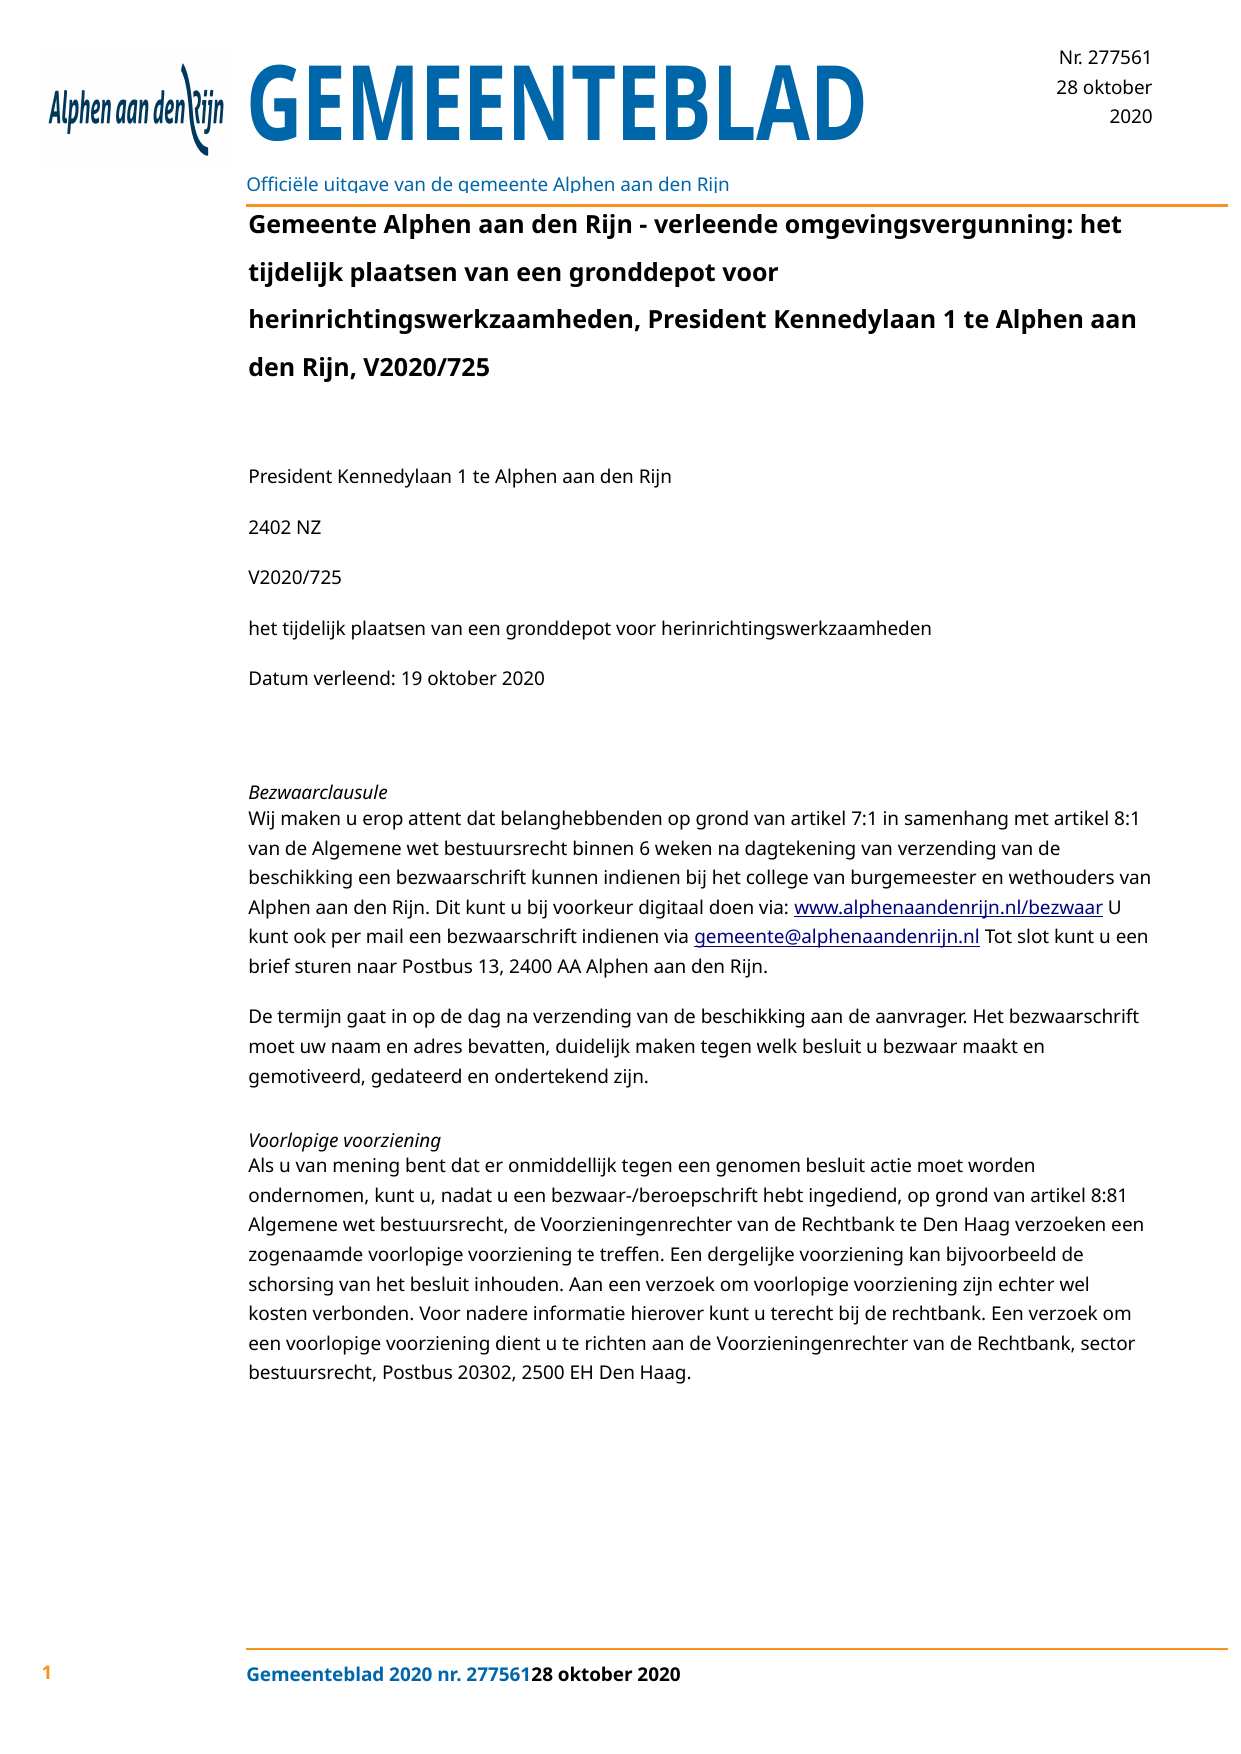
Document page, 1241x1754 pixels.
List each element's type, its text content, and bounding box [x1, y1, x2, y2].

text het tijdelijk plaatsen van een gronddepot voor herinrichtingswerkzaamheden [248, 615, 1152, 641]
text De termijn gaat in op de dag na verzending van de beschikking aan de aanvrager. Het bezwaarschrift moet uw naam en adres bevatten, duidelijk maken tegen welk besluit u bezwaar maakt en gemotiveerd, gedateerd en ondertekend zijn. [248, 1004, 1152, 1088]
text V2020/725 [248, 564, 1152, 590]
text Datum verleend: 19 oktober 2020 [248, 665, 1152, 691]
text Wij maken u erop attent dat belanghebbenden op grond van artikel 7:1 in samenhang met artikel 8:1 van de Algemene wet bestuursrecht binnen 6 weken na dagtekening van verzending van de beschikking een bezwaarschrift kunnen indienen bij het college van burgemeester en wethouders van Alphen aan den Rijn. Dit kunt u bij voorkeur digitaal doen via: www.alphenaandenrijn.nl/bezwaar U kunt ook per mail een bezwaarschrift indienen via gemeente@alphenaandenrijn.nl Tot slot kunt u een brief sturen naar Postbus 13, 2400 AA Alphen aan den Rijn. [248, 805, 1152, 979]
text Voorlopige voorziening [248, 1127, 1152, 1152]
text 2402 NZ [248, 514, 1152, 540]
picture [41, 47, 231, 172]
text President Kennedylaan 1 te Alphen aan den Rijn [248, 463, 1152, 489]
text Bezwaarclausule [248, 779, 1152, 805]
text Als u van mening bent dat er onmiddellijk tegen een genomen besluit actie moet worden ondernomen, kunt u, nadat u een bezwaar-/beroepschrift hebt ingediend, op grond van artikel 8:81 Algemene wet bestuursrecht, de Voorzieningenrechter van de Rechtbank te Den Haag verzoeken een zogenaamde voorlopige voorziening te treffen. Een dergelijke voorziening kan bijvoorbeeld de schorsing van het besluit inhouden. Aan een verzoek om voorlopige voorziening zijn echter wel kosten verbonden. Voor nadere informatie hierover kunt u terecht bij de rechtbank. Een verzoek om een voorlopige voorziening dient u te richten aan de Voorzieningenrechter van de Rechtbank, sector bestuursrecht, Postbus 20302, 2500 EH Den Haag. [248, 1152, 1152, 1385]
text Gemeente Alphen aan den Rijn - verleende omgevingsvergunning: het tijdelijk plaatsen van een gronddepot voor herinrichtingswerkzaamheden, President Kennedylaan 1 te Alphen aan den Rijn, V2020/725 [248, 207, 1152, 384]
